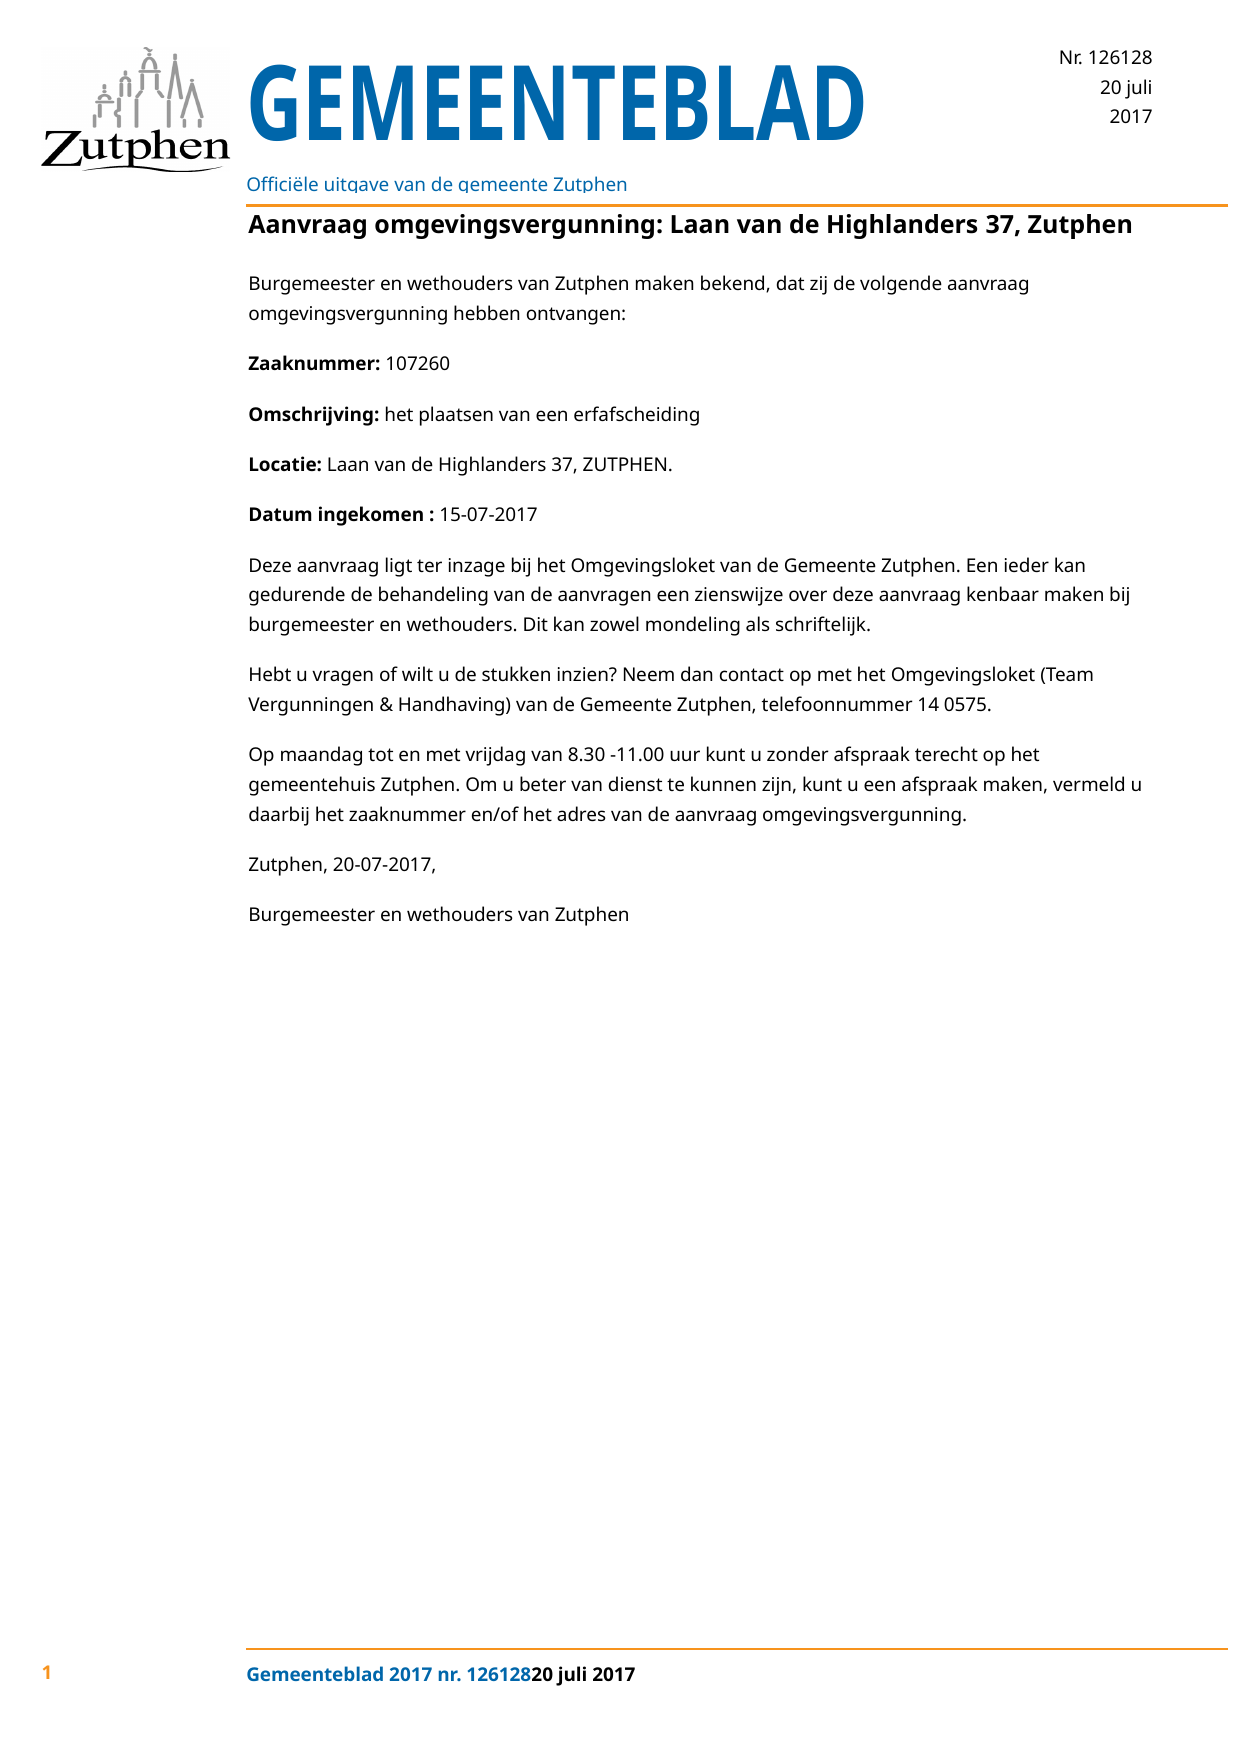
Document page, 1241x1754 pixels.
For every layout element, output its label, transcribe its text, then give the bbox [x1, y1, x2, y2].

text Deze aanvraag ligt ter inzage bij het Omgevingsloket van de Gemeente Zutphen. Een ieder kan gedurende de behandeling van de aanvragen een zienswijze over deze aanvraag kenbaar maken bij burgemeester en wethouders. Dit kan zowel mondeling als schriftelijk. [248, 552, 1152, 637]
text Burgemeester en wethouders van Zutphen maken bekend, dat zij de volgende aanvraag omgevingsvergunning hebben ontvangen: [248, 270, 1152, 326]
text Zaaknummer: 107260 [248, 350, 1152, 376]
text Op maandag tot en met vrijdag van 8.30 -11.00 uur kunt u zonder afspraak terecht op het gemeentehuis Zutphen. Om u beter van dienst te kunnen zijn, kunt u een afspraak maken, vermeld u daarbij het zaaknummer en/of het adres van de aanvraag omgevingsvergunning. [248, 742, 1152, 826]
text Aanvraag omgevingsvergunning: Laan van de Highlanders 37, Zutphen [248, 207, 1152, 241]
text Zutphen, 20-07-2017, [248, 851, 1152, 877]
text Burgemeester en wethouders van Zutphen [248, 902, 1152, 927]
picture [41, 47, 231, 172]
text Hebt u vragen of wilt u de stukken inzien? Neem dan contact op met het Omgevingsloket (Team Vergunningen & Handhaving) van de Gemeente Zutphen, telefoonnummer 14 0575. [248, 662, 1152, 717]
text Locatie: Laan van de Highlanders 37, ZUTPHEN. [248, 451, 1152, 477]
text Omschrijving: het plaatsen van een erfafscheiding [248, 401, 1152, 426]
text Datum ingekomen : 15-07-2017 [248, 502, 1152, 527]
